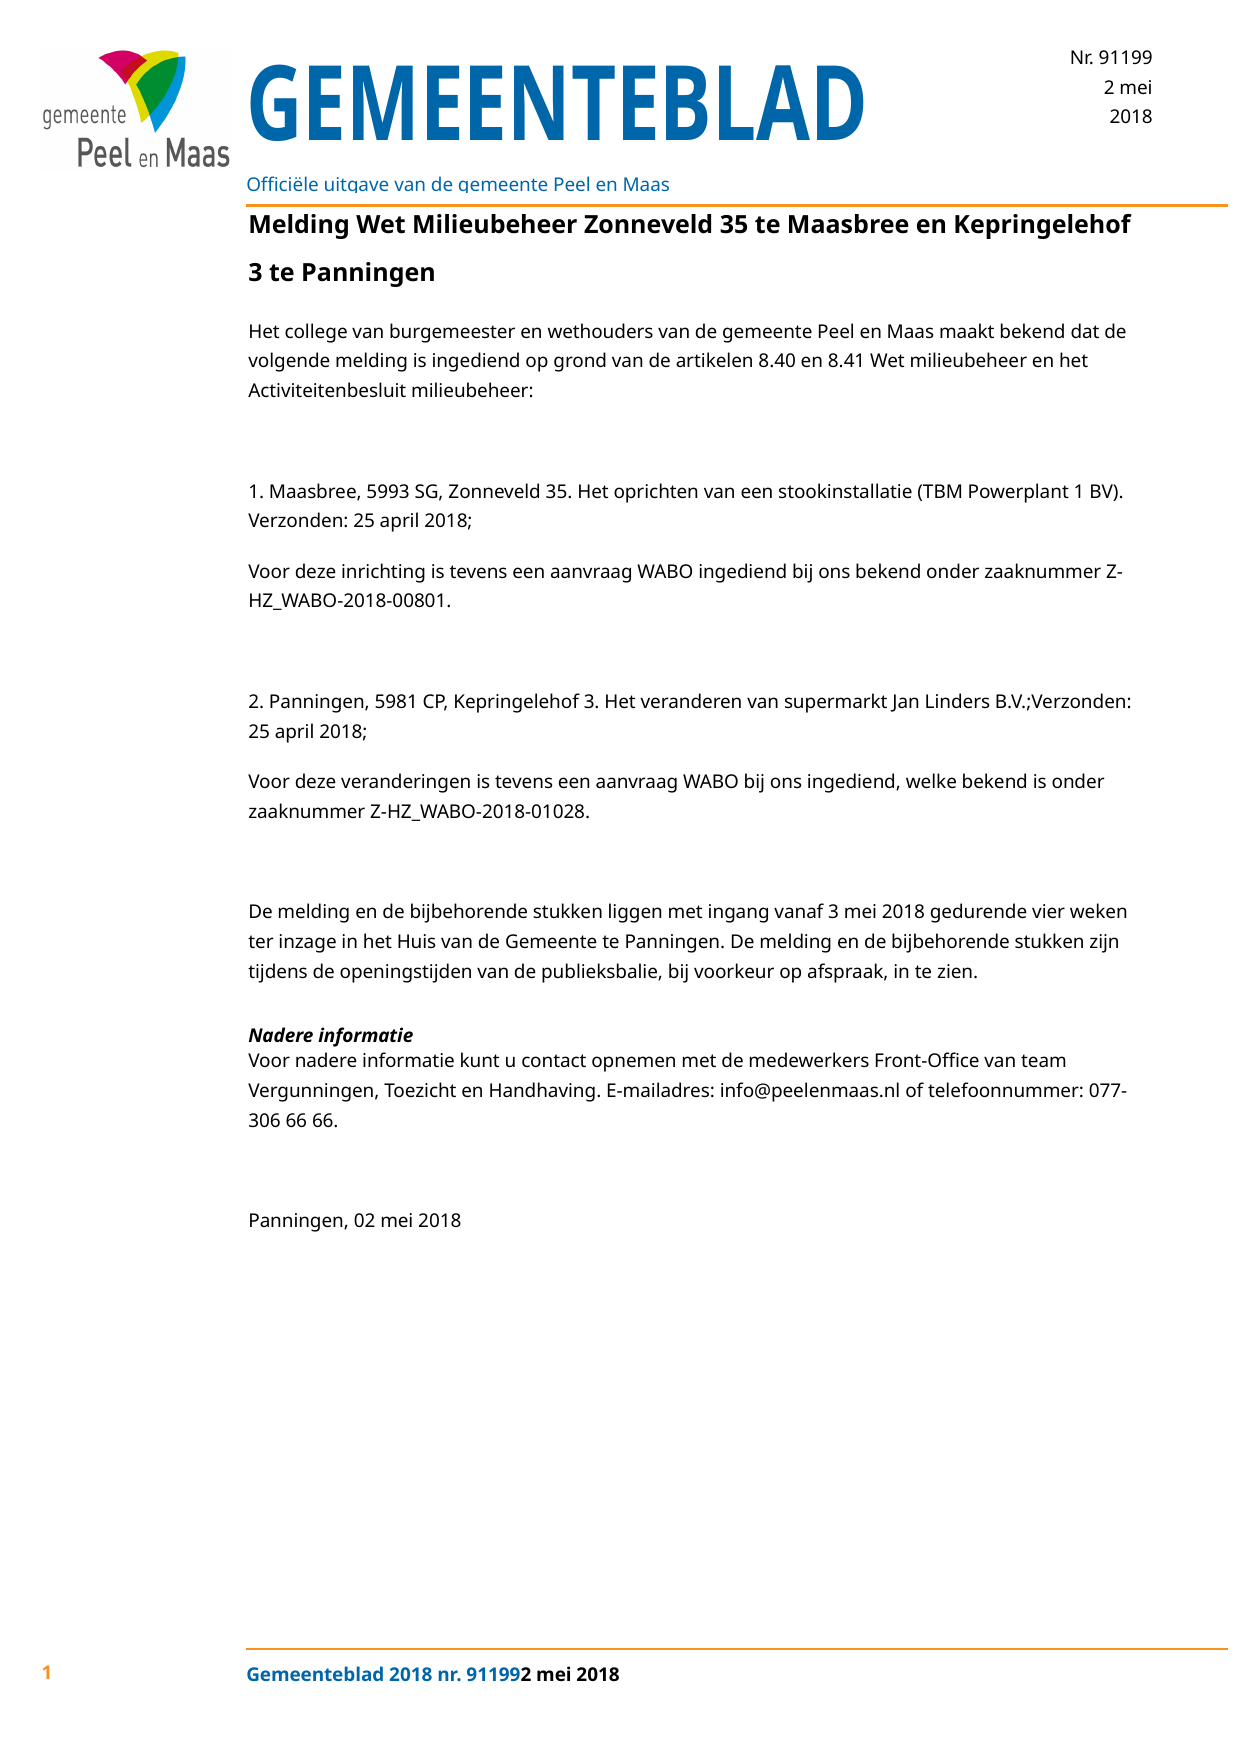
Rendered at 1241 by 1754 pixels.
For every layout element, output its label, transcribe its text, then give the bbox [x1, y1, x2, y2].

text Het college van burgemeester en wethouders van de gemeente Peel en Maas maakt bekend dat de volgende melding is ingediend op grond van de artikelen 8.40 en 8.41 Wet milieubeheer en het Activiteitenbesluit milieubeheer: [248, 318, 1152, 403]
text Voor deze veranderingen is tevens een aanvraag WABO bij ons ingediend, welke bekend is onder zaaknummer Z-HZ_WABO-2018-01028. [248, 768, 1152, 824]
text 1. Maasbree, 5993 SG, Zonneveld 35. Het oprichten van een stookinstallatie (TBM Powerplant 1 BV). Verzonden: 25 april 2018; [248, 478, 1152, 533]
text Voor nadere informatie kunt u contact opnemen met de medewerkers Front-Office van team Vergunningen, Toezicht en Handhaving. E-mailadres: info@peelenmaas.nl of telefoonnummer: 077- 306 66 66. [248, 1048, 1152, 1132]
text Melding Wet Milieubeheer Zonneveld 35 te Maasbree en Kepringelehof 3 te Panningen [248, 207, 1152, 288]
text Nadere informatie [248, 1022, 1152, 1048]
text De melding en de bijbehorende stukken liggen met ingang vanaf 3 mei 2018 gedurende vier weken ter inzage in het Huis van de Gemeente te Panningen. De melding en de bijbehorende stukken zijn tijdens de openingstijden van de publieksbalie, bij voorkeur op afspraak, in te zien. [248, 899, 1152, 984]
text 2. Panningen, 5981 CP, Kepringelehof 3. Het veranderen van supermarkt Jan Linders B.V.;Verzonden: 25 april 2018; [248, 688, 1152, 744]
text Voor deze inrichting is tevens een aanvraag WABO ingediend bij ons bekend onder zaaknummer Z-HZ_WABO-2018-00801. [248, 558, 1152, 613]
picture [41, 47, 231, 172]
text Panningen, 02 mei 2018 [248, 1208, 1152, 1233]
